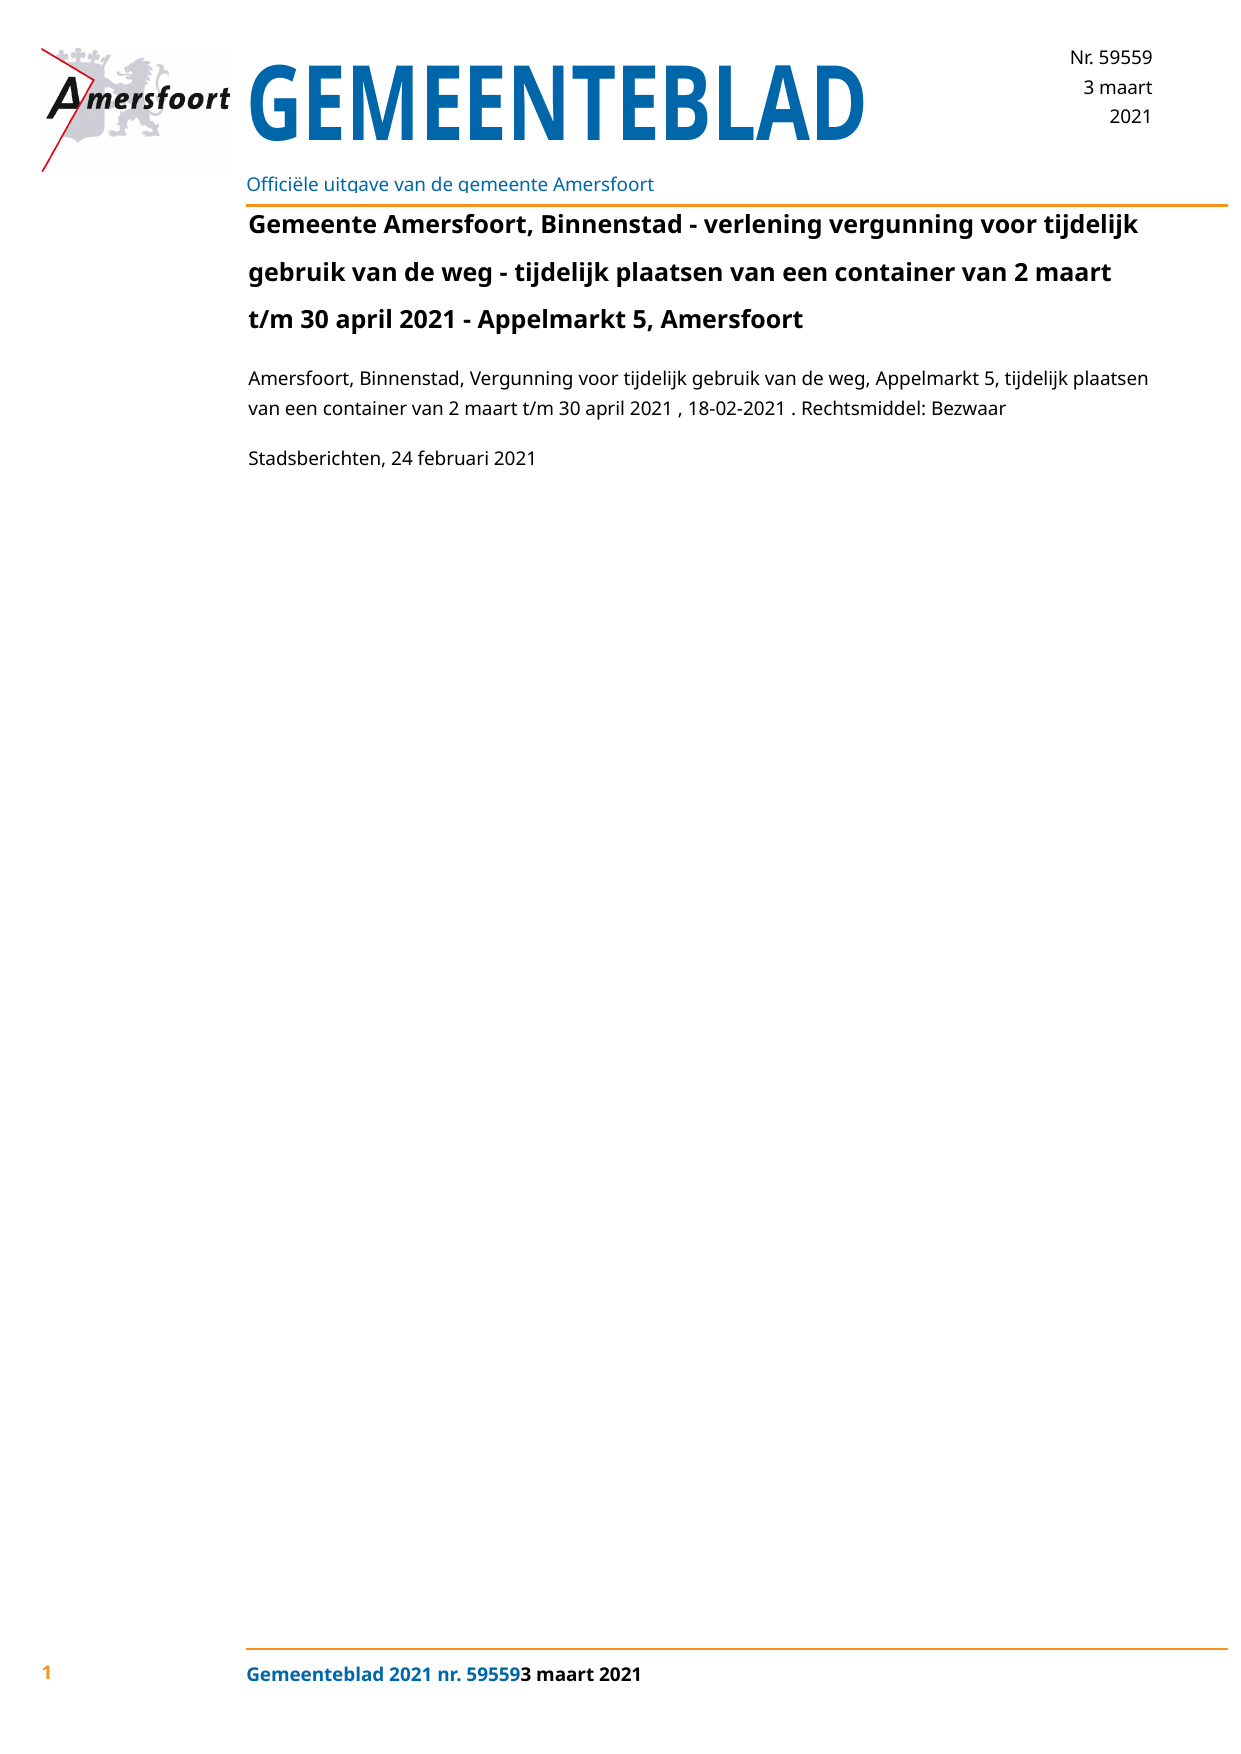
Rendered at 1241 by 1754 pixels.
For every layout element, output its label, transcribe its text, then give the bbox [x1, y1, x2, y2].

text Amersfoort, Binnenstad, Vergunning voor tijdelijk gebruik van de weg, Appelmarkt 5, tijdelijk plaatsen van een container van 2 maart t/m 30 april 2021 , 18-02-2021 . Rechtsmiddel: Bezwaar [248, 366, 1152, 421]
text Gemeente Amersfoort, Binnenstad - verlening vergunning voor tijdelijk gebruik van de weg - tijdelijk plaatsen van een container van 2 maart t/m 30 april 2021 - Appelmarkt 5, Amersfoort [248, 207, 1152, 336]
picture [41, 47, 231, 172]
text Stadsberichten, 24 februari 2021 [248, 446, 1152, 471]
